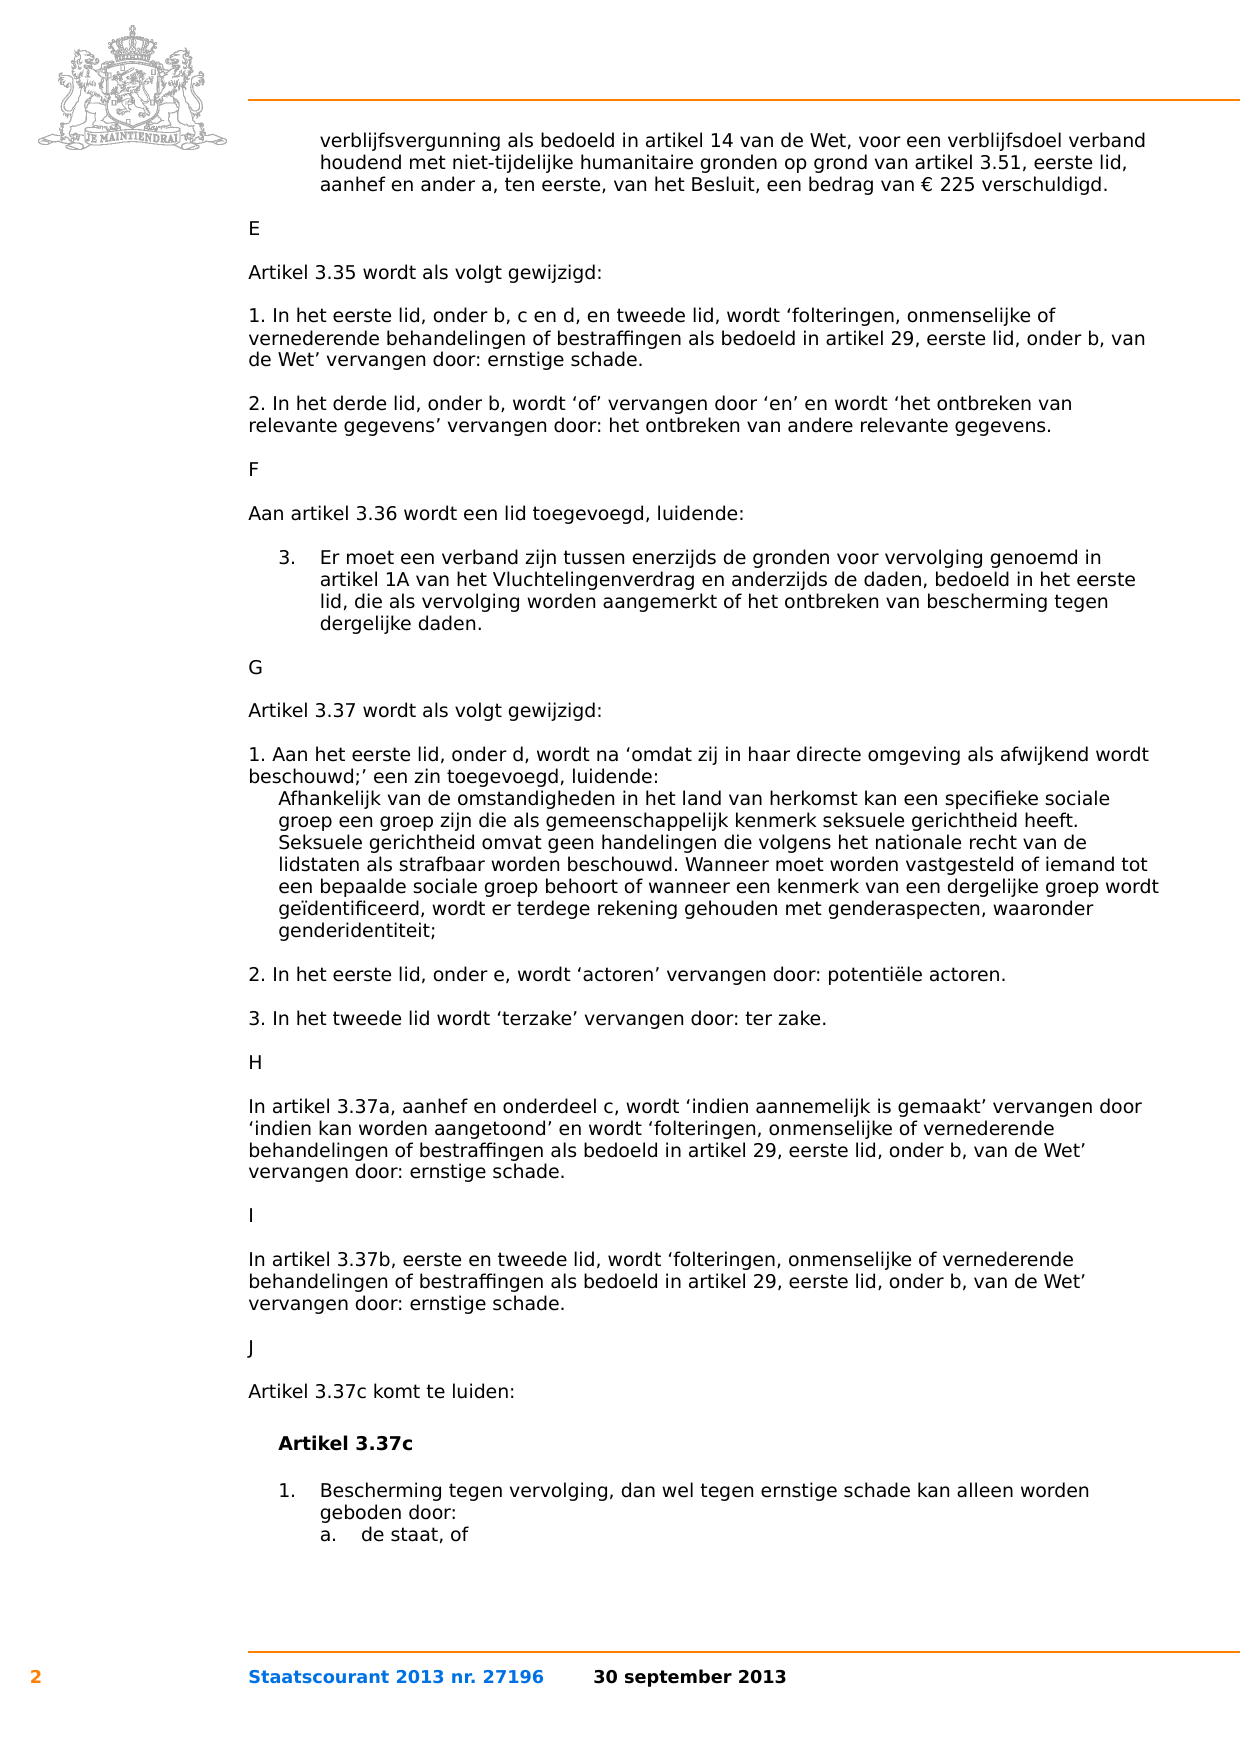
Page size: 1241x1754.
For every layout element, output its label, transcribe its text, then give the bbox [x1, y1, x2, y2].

text 2. In het eerste lid, onder e, wordt ‘actoren’ vervangen door: potentiële actoren. [248, 964, 1163, 986]
text 3. In het tweede lid wordt ‘terzake’ vervangen door: ter zake. [248, 1008, 1163, 1030]
text F [248, 459, 1163, 481]
text E [248, 218, 1163, 240]
text verblijfsvergunning als bedoeld in artikel 14 van de Wet, voor een verblijfsdoel verband houdend met niet-tijdelijke humanitaire gronden op grond van artikel 3.51, eerste lid, aanhef en ander a, ten eerste, van het Besluit, een bedrag van € 225 verschuldigd. [278, 130, 1163, 196]
subtitle Artikel 3.37c [278, 1433, 1163, 1455]
text G [248, 657, 1163, 678]
text a. de staat, of [319, 1524, 1163, 1546]
text Artikel 3.35 wordt als volgt gewijzigd: [248, 262, 1163, 283]
text Artikel 3.37c komt te luiden: [248, 1381, 1163, 1403]
text 3. Er moet een verband zijn tussen enerzijds de gronden voor vervolging genoemd in artikel 1A van het Vluchtelingenverdrag en anderzijds de daden, bedoeld in het eerste lid, die als vervolging worden aangemerkt of het ontbreken van bescherming tegen dergelijke daden. [278, 547, 1163, 635]
text H [248, 1052, 1163, 1074]
text Afhankelijk van de omstandigheden in het land van herkomst kan een specifieke sociale groep een groep zijn die als gemeenschappelijk kenmerk seksuele gerichtheid heeft. Seksuele gerichtheid omvat geen handelingen die volgens het nationale recht van de lidstaten als strafbaar worden beschouwd. Wanneer moet worden vastgesteld of iemand tot een bepaalde sociale groep behoort of wanneer een kenmerk van een dergelijke groep wordt geïdentificeerd, wordt er terdege rekening gehouden met genderaspecten, waaronder genderidentiteit; [278, 788, 1163, 942]
text 1. Aan het eerste lid, onder d, wordt na ‘omdat zij in haar directe omgeving als afwijkend wordt beschouwd;’ een zin toegevoegd, luidende: [248, 744, 1163, 788]
text Aan artikel 3.36 wordt een lid toegevoegd, luidende: [248, 503, 1163, 525]
text 2. In het derde lid, onder b, wordt ‘of’ vervangen door ‘en’ en wordt ‘het ontbreken van relevante gegevens’ vervangen door: het ontbreken van andere relevante gegevens. [248, 393, 1163, 437]
text 1. Bescherming tegen vervolging, dan wel tegen ernstige schade kan alleen worden geboden door: [278, 1480, 1163, 1524]
text Artikel 3.37 wordt als volgt gewijzigd: [248, 700, 1163, 722]
text 1. In het eerste lid, onder b, c en d, en tweede lid, wordt ‘folteringen, onmenselijke of vernederende behandelingen of bestraffingen als bedoeld in artikel 29, eerste lid, onder b, van de Wet’ vervangen door: ernstige schade. [248, 305, 1163, 371]
text In artikel 3.37b, eerste en tweede lid, wordt ‘folteringen, onmenselijke of vernederende behandelingen of bestraffingen als bedoeld in artikel 29, eerste lid, onder b, van de Wet’ vervangen door: ernstige schade. [248, 1249, 1163, 1315]
picture [38, 25, 227, 150]
text In artikel 3.37a, aanhef en onderdeel c, wordt ‘indien aannemelijk is gemaakt’ vervangen door ‘indien kan worden aangetoond’ en wordt ‘folteringen, onmenselijke of vernederende behandelingen of bestraffingen als bedoeld in artikel 29, eerste lid, onder b, van de Wet’ vervangen door: ernstige schade. [248, 1096, 1163, 1183]
text J [248, 1337, 1163, 1359]
text I [248, 1205, 1163, 1227]
